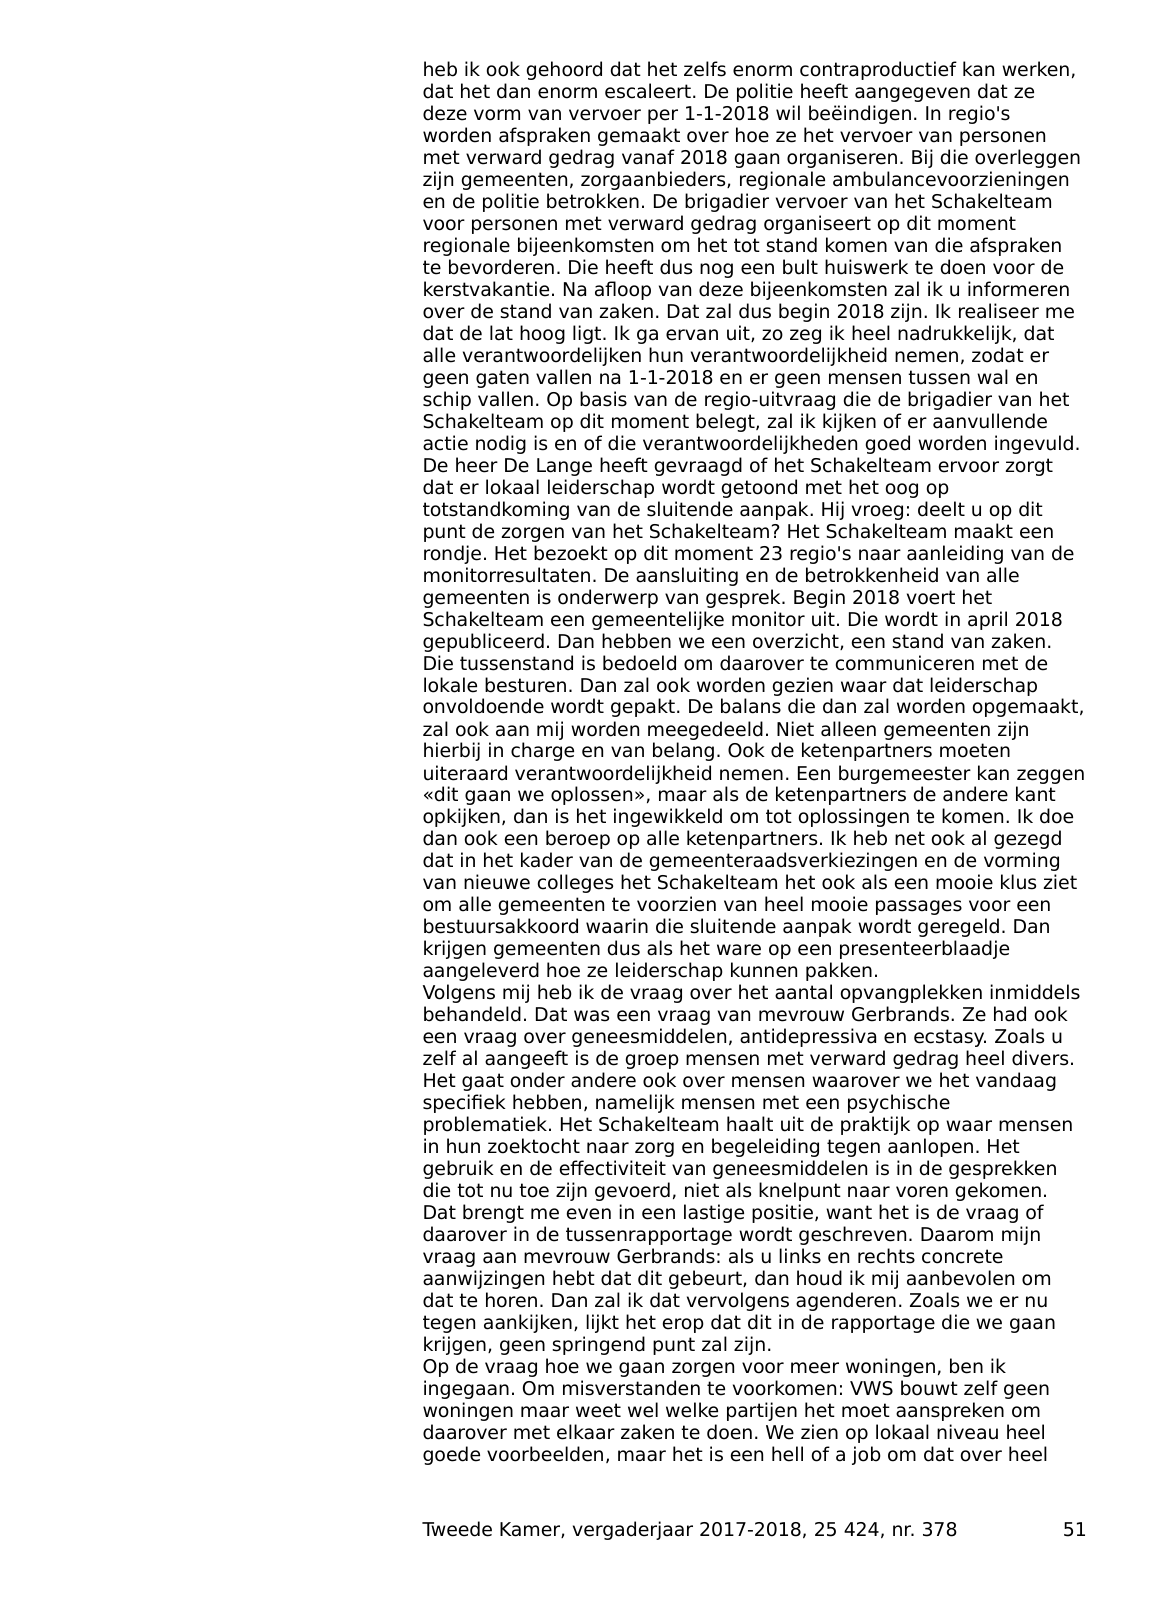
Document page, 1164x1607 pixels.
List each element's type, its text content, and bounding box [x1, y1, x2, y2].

text Op de vraag hoe we gaan zorgen voor meer woningen, ben ik ingegaan. Om misverstanden te voorkomen: VWS bouwt zelf geen woningen maar weet wel welke partijen het moet aanspreken om daarover met elkaar zaken te doen. We zien op lokaal niveau heel goede voorbeelden, maar het is een hell of a job om dat over heel [422, 1356, 1087, 1466]
text Volgens mij heb ik de vraag over het aantal opvangplekken inmiddels behandeld. Dat was een vraag van mevrouw Gerbrands. Ze had ook een vraag over geneesmiddelen, antidepressiva en ecstasy. Zoals u zelf al aangeeft is de groep mensen met verward gedrag heel divers. Het gaat onder andere ook over mensen waarover we het vandaag specifiek hebben, namelijk mensen met een psychische problematiek. Het Schakelteam haalt uit de praktijk op waar mensen in hun zoektocht naar zorg en begeleiding tegen aanlopen. Het gebruik en de effectiviteit van geneesmiddelen is in de gesprekken die tot nu toe zijn gevoerd, niet als knelpunt naar voren gekomen. Dat brengt me even in een lastige positie, want het is de vraag of daarover in de tussenrapportage wordt geschreven. Daarom mijn vraag aan mevrouw Gerbrands: als u links en rechts concrete aanwijzingen hebt dat dit gebeurt, dan houd ik mij aanbevolen om dat te horen. Dan zal ik dat vervolgens agenderen. Zoals we er nu tegen aankijken, lijkt het erop dat dit in de rapportage die we gaan krijgen, geen springend punt zal zijn. [422, 982, 1087, 1356]
text heb ik ook gehoord dat het zelfs enorm contraproductief kan werken, dat het dan enorm escaleert. De politie heeft aangegeven dat ze deze vorm van vervoer per 1-1-2018 wil beëindigen. In regio's worden afspraken gemaakt over hoe ze het vervoer van personen met verward gedrag vanaf 2018 gaan organiseren. Bij die overleggen zijn gemeenten, zorgaanbieders, regionale ambulancevoorzieningen en de politie betrokken. De brigadier vervoer van het Schakelteam voor personen met verward gedrag organiseert op dit moment regionale bijeenkomsten om het tot stand komen van die afspraken te bevorderen. Die heeft dus nog een bult huiswerk te doen voor de kerstvakantie. Na afloop van deze bijeenkomsten zal ik u informeren over de stand van zaken. Dat zal dus begin 2018 zijn. Ik realiseer me dat de lat hoog ligt. Ik ga ervan uit, zo zeg ik heel nadrukkelijk, dat alle verantwoordelijken hun verantwoordelijkheid nemen, zodat er geen gaten vallen na 1-1-2018 en er geen mensen tussen wal en schip vallen. Op basis van de regio-uitvraag die de brigadier van het Schakelteam op dit moment belegt, zal ik kijken of er aanvullende actie nodig is en of die verantwoordelijkheden goed worden ingevuld. [422, 59, 1087, 455]
text De heer De Lange heeft gevraagd of het Schakelteam ervoor zorgt dat er lokaal leiderschap wordt getoond met het oog op totstandkoming van de sluitende aanpak. Hij vroeg: deelt u op dit punt de zorgen van het Schakelteam? Het Schakelteam maakt een rondje. Het bezoekt op dit moment 23 regio's naar aanleiding van de monitorresultaten. De aansluiting en de betrokkenheid van alle gemeenten is onderwerp van gesprek. Begin 2018 voert het Schakelteam een gemeentelijke monitor uit. Die wordt in april 2018 gepubliceerd. Dan hebben we een overzicht, een stand van zaken. Die tussenstand is bedoeld om daarover te communiceren met de lokale besturen. Dan zal ook worden gezien waar dat leiderschap onvoldoende wordt gepakt. De balans die dan zal worden opgemaakt, zal ook aan mij worden meegedeeld. Niet alleen gemeenten zijn hierbij in charge en van belang. Ook de ketenpartners moeten uiteraard verantwoordelijkheid nemen. Een burgemeester kan zeggen «dit gaan we oplossen», maar als de ketenpartners de andere kant opkijken, dan is het ingewikkeld om tot oplossingen te komen. Ik doe dan ook een beroep op alle ketenpartners. Ik heb net ook al gezegd dat in het kader van de gemeenteraadsverkiezingen en de vorming van nieuwe colleges het Schakelteam het ook als een mooie klus ziet om alle gemeenten te voorzien van heel mooie passages voor een bestuursakkoord waarin die sluitende aanpak wordt geregeld. Dan krijgen gemeenten dus als het ware op een presenteerblaadje aangeleverd hoe ze leiderschap kunnen pakken. [422, 455, 1087, 982]
